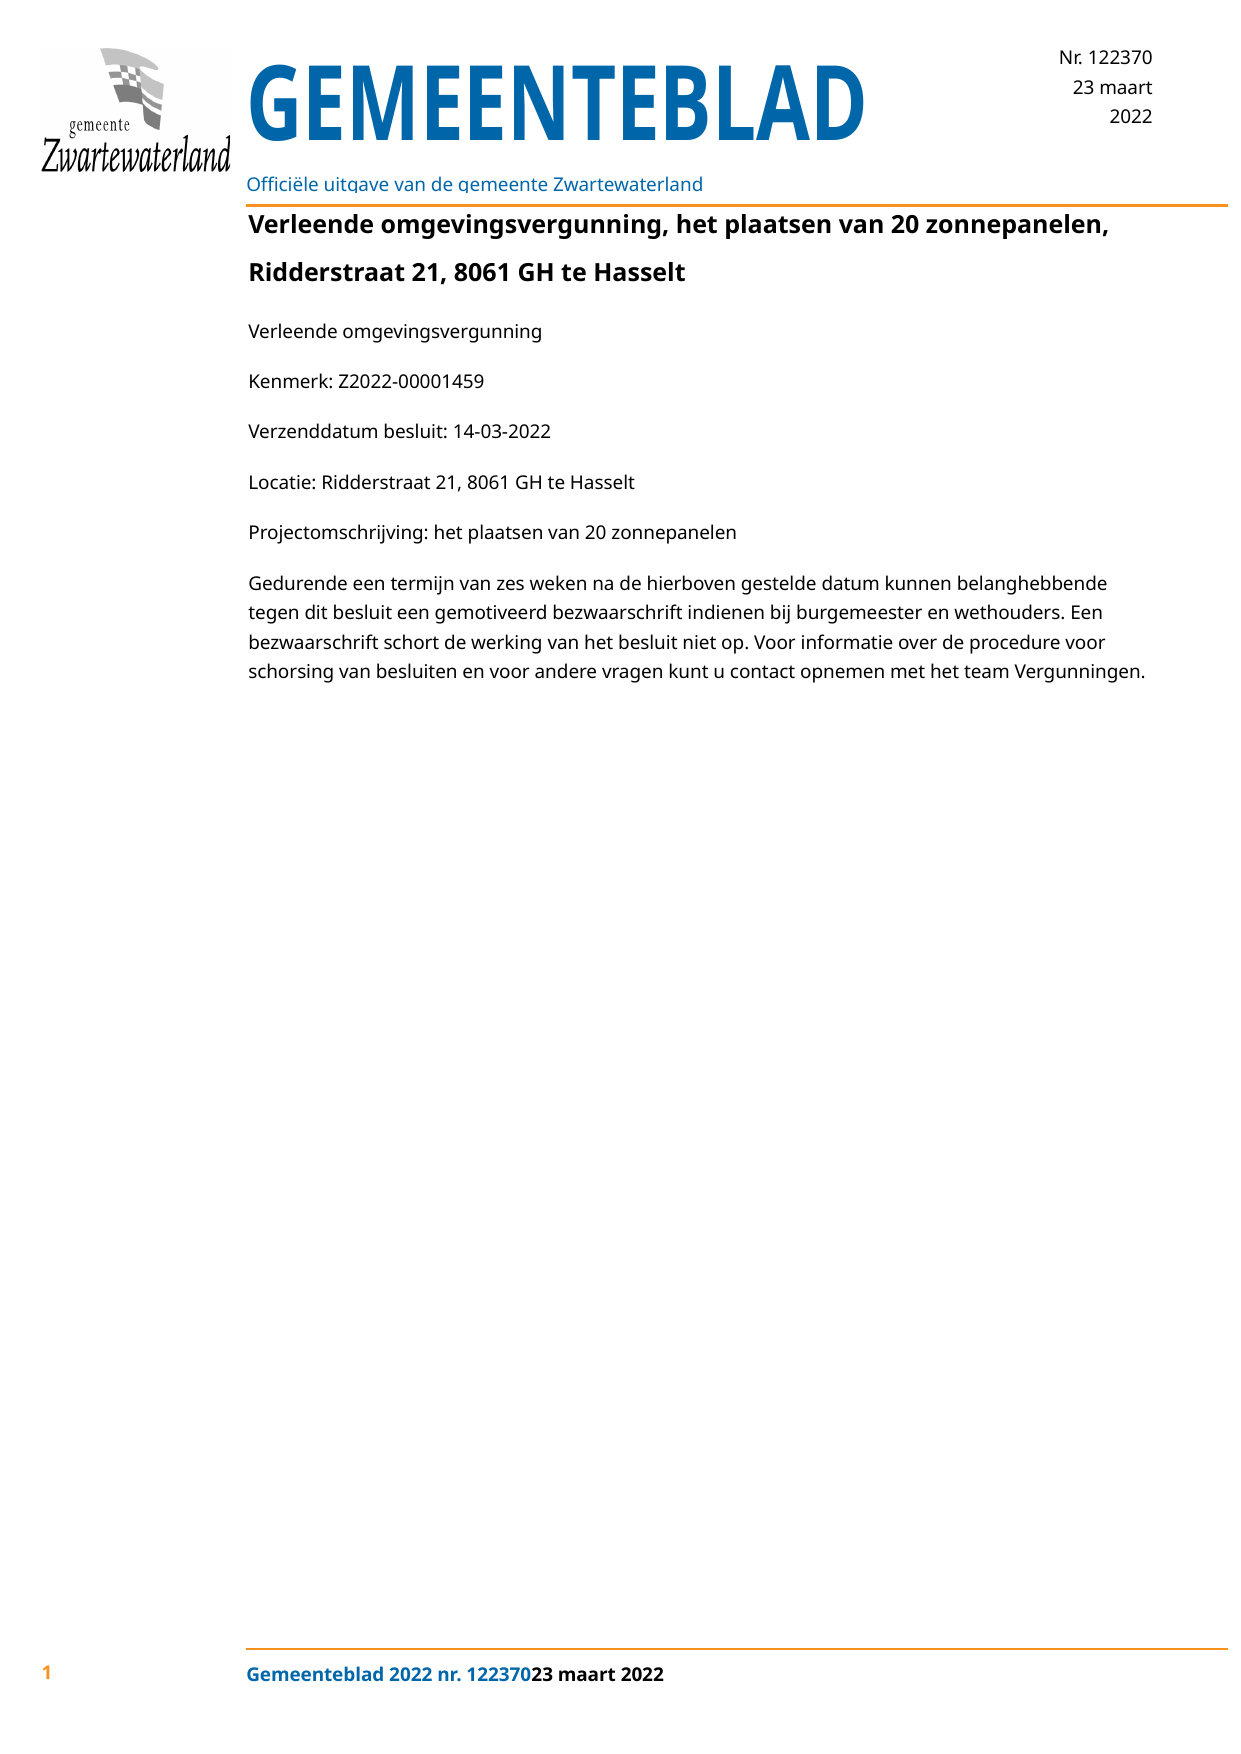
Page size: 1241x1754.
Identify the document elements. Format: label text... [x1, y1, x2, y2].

text Locatie: Ridderstraat 21, 8061 GH te Hasselt [248, 469, 1152, 495]
text Verleende omgevingsvergunning, het plaatsen van 20 zonnepanelen, Ridderstraat 21, 8061 GH te Hasselt [248, 207, 1152, 288]
text Verleende omgevingsvergunning [248, 318, 1152, 344]
text Projectomschrijving: het plaatsen van 20 zonnepanelen [248, 519, 1152, 545]
text Verzenddatum besluit: 14-03-2022 [248, 419, 1152, 444]
text Kenmerk: Z2022-00001459 [248, 368, 1152, 394]
picture [41, 47, 231, 172]
text Gedurende een termijn van zes weken na de hierboven gestelde datum kunnen belanghebbende tegen dit besluit een gemotiveerd bezwaarschrift indienen bij burgemeester en wethouders. Een bezwaarschrift schort de werking van het besluit niet op. Voor informatie over de procedure voor schorsing van besluiten en voor andere vragen kunt u contact opnemen met het team Vergunningen. [248, 570, 1152, 684]
